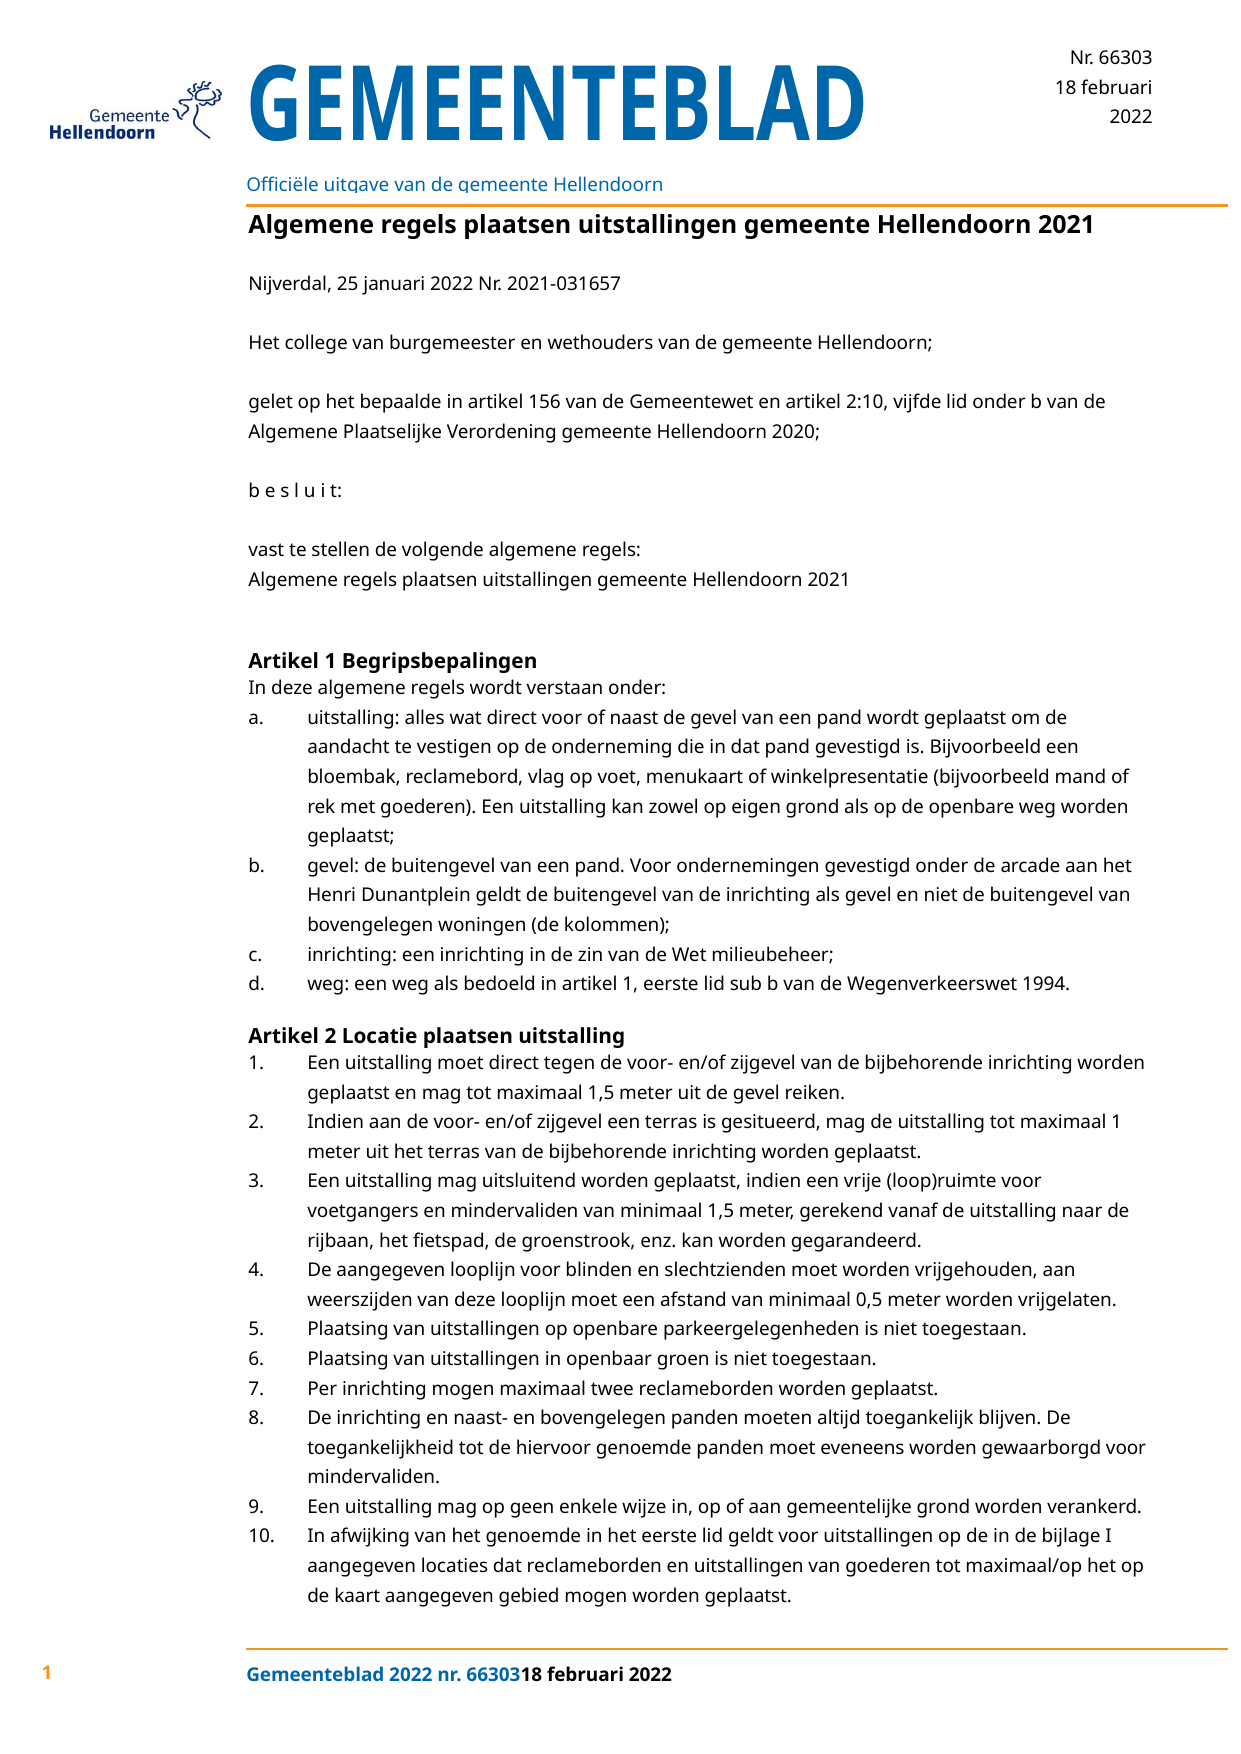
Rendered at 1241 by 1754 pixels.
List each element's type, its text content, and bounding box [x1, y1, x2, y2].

text b e s l u i t: [248, 477, 1152, 503]
text Artikel 2 Locatie plaatsen uitstalling [248, 1021, 1152, 1049]
list inrichting: een inrichting in de zin van de Wet milieubeheer; [248, 941, 1152, 967]
list Een uitstalling moet direct tegen de voor- en/of zijgevel van de bijbehorende inrichting worden geplaatst en mag tot maximaal 1,5 meter uit de gevel reiken. [248, 1049, 1152, 1104]
text Nijverdal, 25 januari 2022 Nr. 2021-031657 [248, 270, 1152, 296]
text gelet op het bepaalde in artikel 156 van de Gemeentewet en artikel 2:10, vijfde lid onder b van de Algemene Plaatselijke Verordening gemeente Hellendoorn 2020; [248, 389, 1152, 444]
list weg: een weg als bedoeld in artikel 1, eerste lid sub b van de Wegenverkeerswet 1994. [248, 970, 1152, 996]
text In deze algemene regels wordt verstaan onder: [248, 674, 1152, 700]
list Indien aan de voor- en/of zijgevel een terras is gesitueerd, mag de uitstalling tot maximaal 1 meter uit het terras van de bijbehorende inrichting worden geplaatst. [248, 1108, 1152, 1164]
text Algemene regels plaatsen uitstallingen gemeente Hellendoorn 2021 [248, 566, 1152, 592]
text Algemene regels plaatsen uitstallingen gemeente Hellendoorn 2021 [248, 207, 1152, 241]
list Plaatsing van uitstallingen op openbare parkeergelegenheden is niet toegestaan. [248, 1316, 1152, 1341]
text Het college van burgemeester en wethouders van de gemeente Hellendoorn; [248, 329, 1152, 355]
list Een uitstalling mag uitsluitend worden geplaatst, indien een vrije (loop)ruimte voor voetgangers en mindervaliden van minimaal 1,5 meter, gerekend vanaf de uitstalling naar de rijbaan, het fietspad, de groenstrook, enz. kan worden gegarandeerd. [248, 1168, 1152, 1252]
list In afwijking van het genoemde in het eerste lid geldt voor uitstallingen op de in de bijlage I aangegeven locaties dat reclameborden en uitstallingen van goederen tot maximaal/op het op de kaart aangegeven gebied mogen worden geplaatst. [248, 1523, 1152, 1607]
text Artikel 1 Begripsbepalingen [248, 646, 1152, 674]
list De inrichting en naast- en bovengelegen panden moeten altijd toegankelijk blijven. De toegankelijkheid tot de hiervoor genoemde panden moet eveneens worden gewaarborgd voor mindervaliden. [248, 1404, 1152, 1489]
list Per inrichting mogen maximaal twee reclameborden worden geplaatst. [248, 1375, 1152, 1400]
text vast te stellen de volgende algemene regels: [248, 537, 1152, 562]
list uitstalling: alles wat direct voor of naast de gevel van een pand wordt geplaatst om de aandacht te vestigen op de onderneming die in dat pand gevestigd is. Bijvoorbeeld een bloembak, reclamebord, vlag op voet, menukaart of winkelpresentatie (bijvoorbeeld mand of rek met goederen). Een uitstalling kan zowel op eigen grond als op de openbare weg worden geplaatst; [248, 704, 1152, 848]
list De aangegeven looplijn voor blinden en slechtzienden moet worden vrijgehouden, aan weerszijden van deze looplijn moet een afstand van minimaal 0,5 meter worden vrijgelaten. [248, 1256, 1152, 1312]
list Plaatsing van uitstallingen in openbaar groen is niet toegestaan. [248, 1345, 1152, 1371]
list gevel: de buitengevel van een pand. Voor ondernemingen gevestigd onder de arcade aan het Henri Dunantplein geldt de buitengevel van de inrichting als gevel en niet de buitengevel van bovengelegen woningen (de kolommen); [248, 852, 1152, 937]
list Een uitstalling mag op geen enkele wijze in, op of aan gemeentelijke grond worden verankerd. [248, 1493, 1152, 1519]
picture [41, 47, 231, 172]
